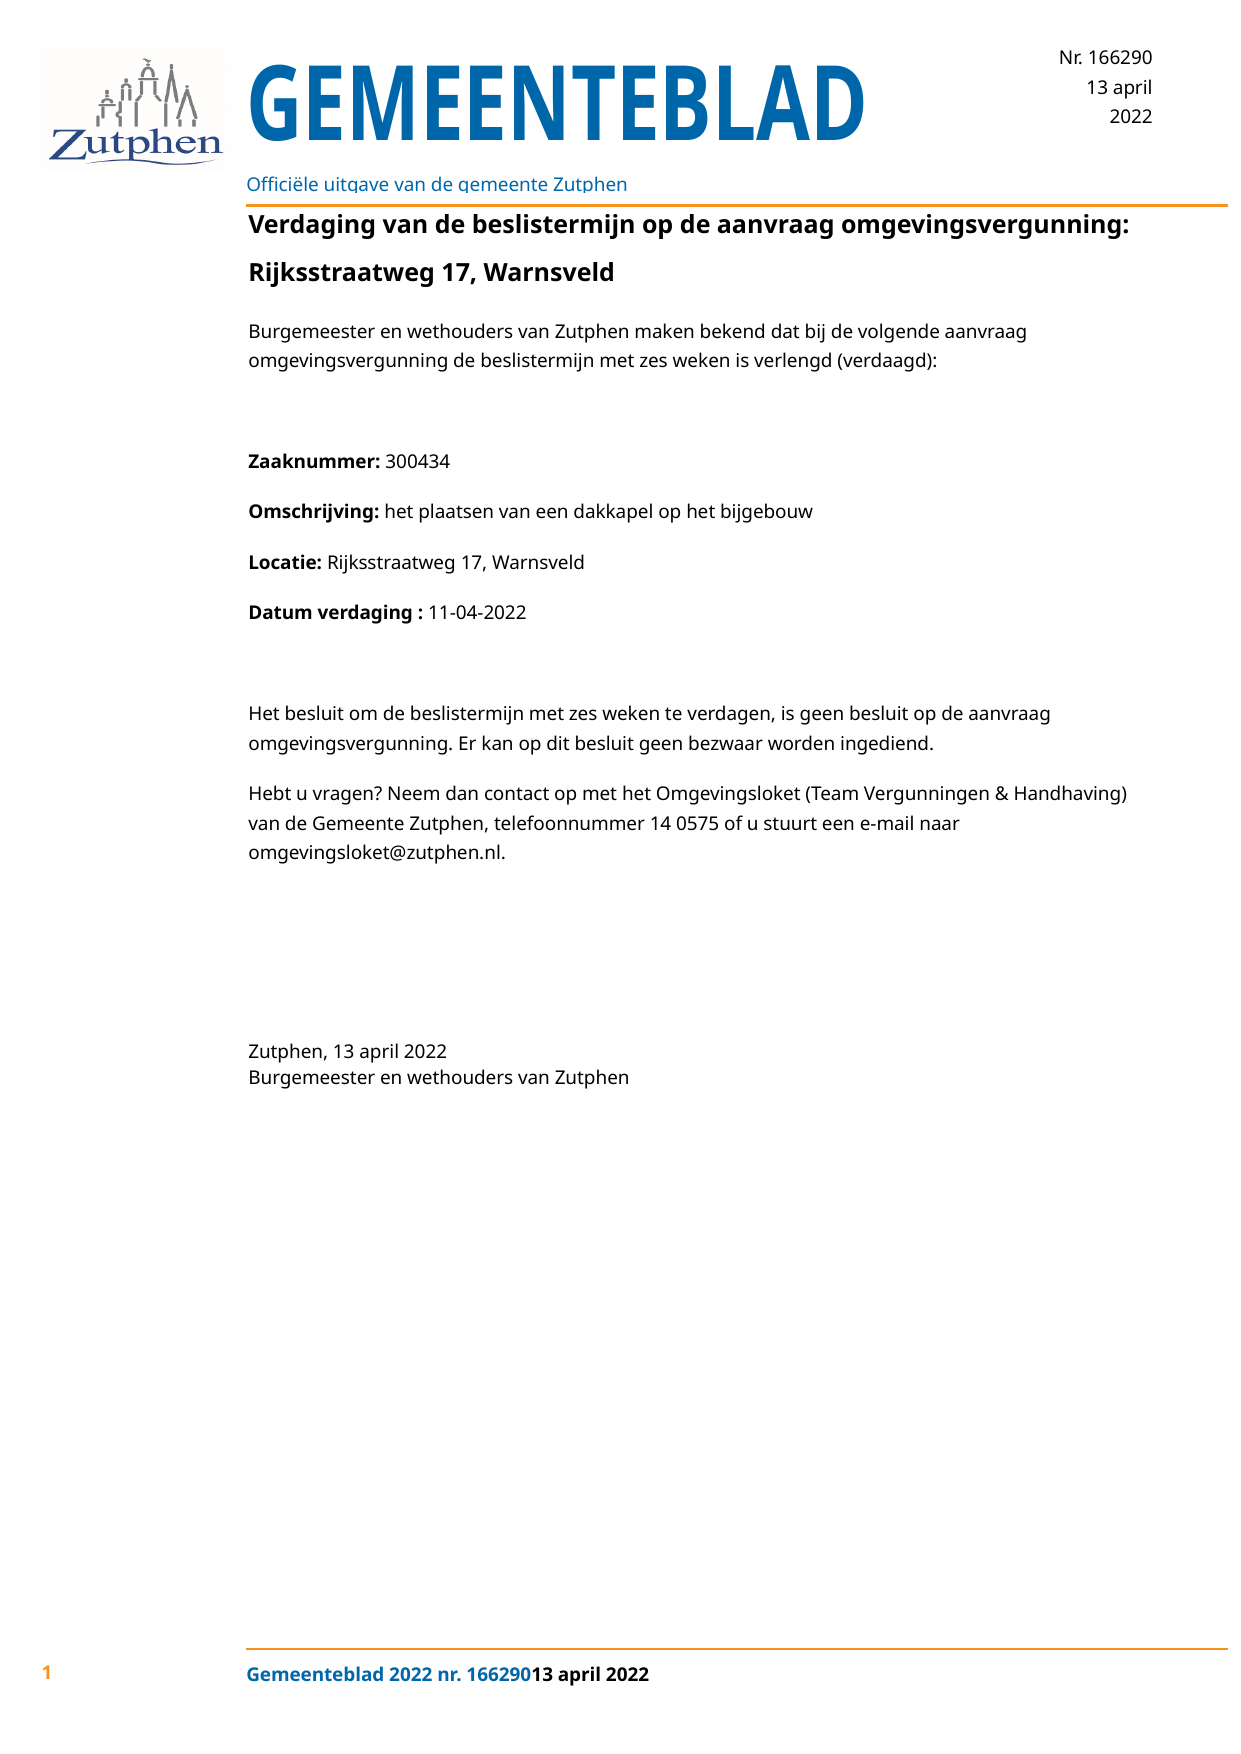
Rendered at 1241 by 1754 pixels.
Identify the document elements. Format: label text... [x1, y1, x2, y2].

text Locatie: Rijksstraatweg 17, Warnsveld [248, 549, 1152, 575]
picture [41, 47, 231, 172]
text Het besluit om de beslistermijn met zes weken te verdagen, is geen besluit op de aanvraag omgevingsvergunning. Er kan op dit besluit geen bezwaar worden ingediend. [248, 700, 1152, 756]
text Verdaging van de beslistermijn op de aanvraag omgevingsvergunning: Rijksstraatweg 17, Warnsveld [248, 207, 1152, 288]
text Burgemeester en wethouders van Zutphen maken bekend dat bij de volgende aanvraag omgevingsvergunning de beslistermijn met zes weken is verlengd (verdaagd): [248, 318, 1152, 373]
text Omschrijving: het plaatsen van een dakkapel op het bijgebouw [248, 499, 1152, 524]
text Burgemeester en wethouders van Zutphen [248, 1064, 1152, 1090]
text Zutphen, 13 april 2022 [248, 1039, 1152, 1064]
text Zaaknummer: 300434 [248, 448, 1152, 474]
text Hebt u vragen? Neem dan contact op met het Omgevingsloket (Team Vergunningen & Handhaving) van de Gemeente Zutphen, telefoonnummer 14 0575 of u stuurt een e-mail naar omgevingsloket@zutphen.nl. [248, 780, 1152, 865]
text Datum verdaging : 11-04-2022 [248, 599, 1152, 625]
